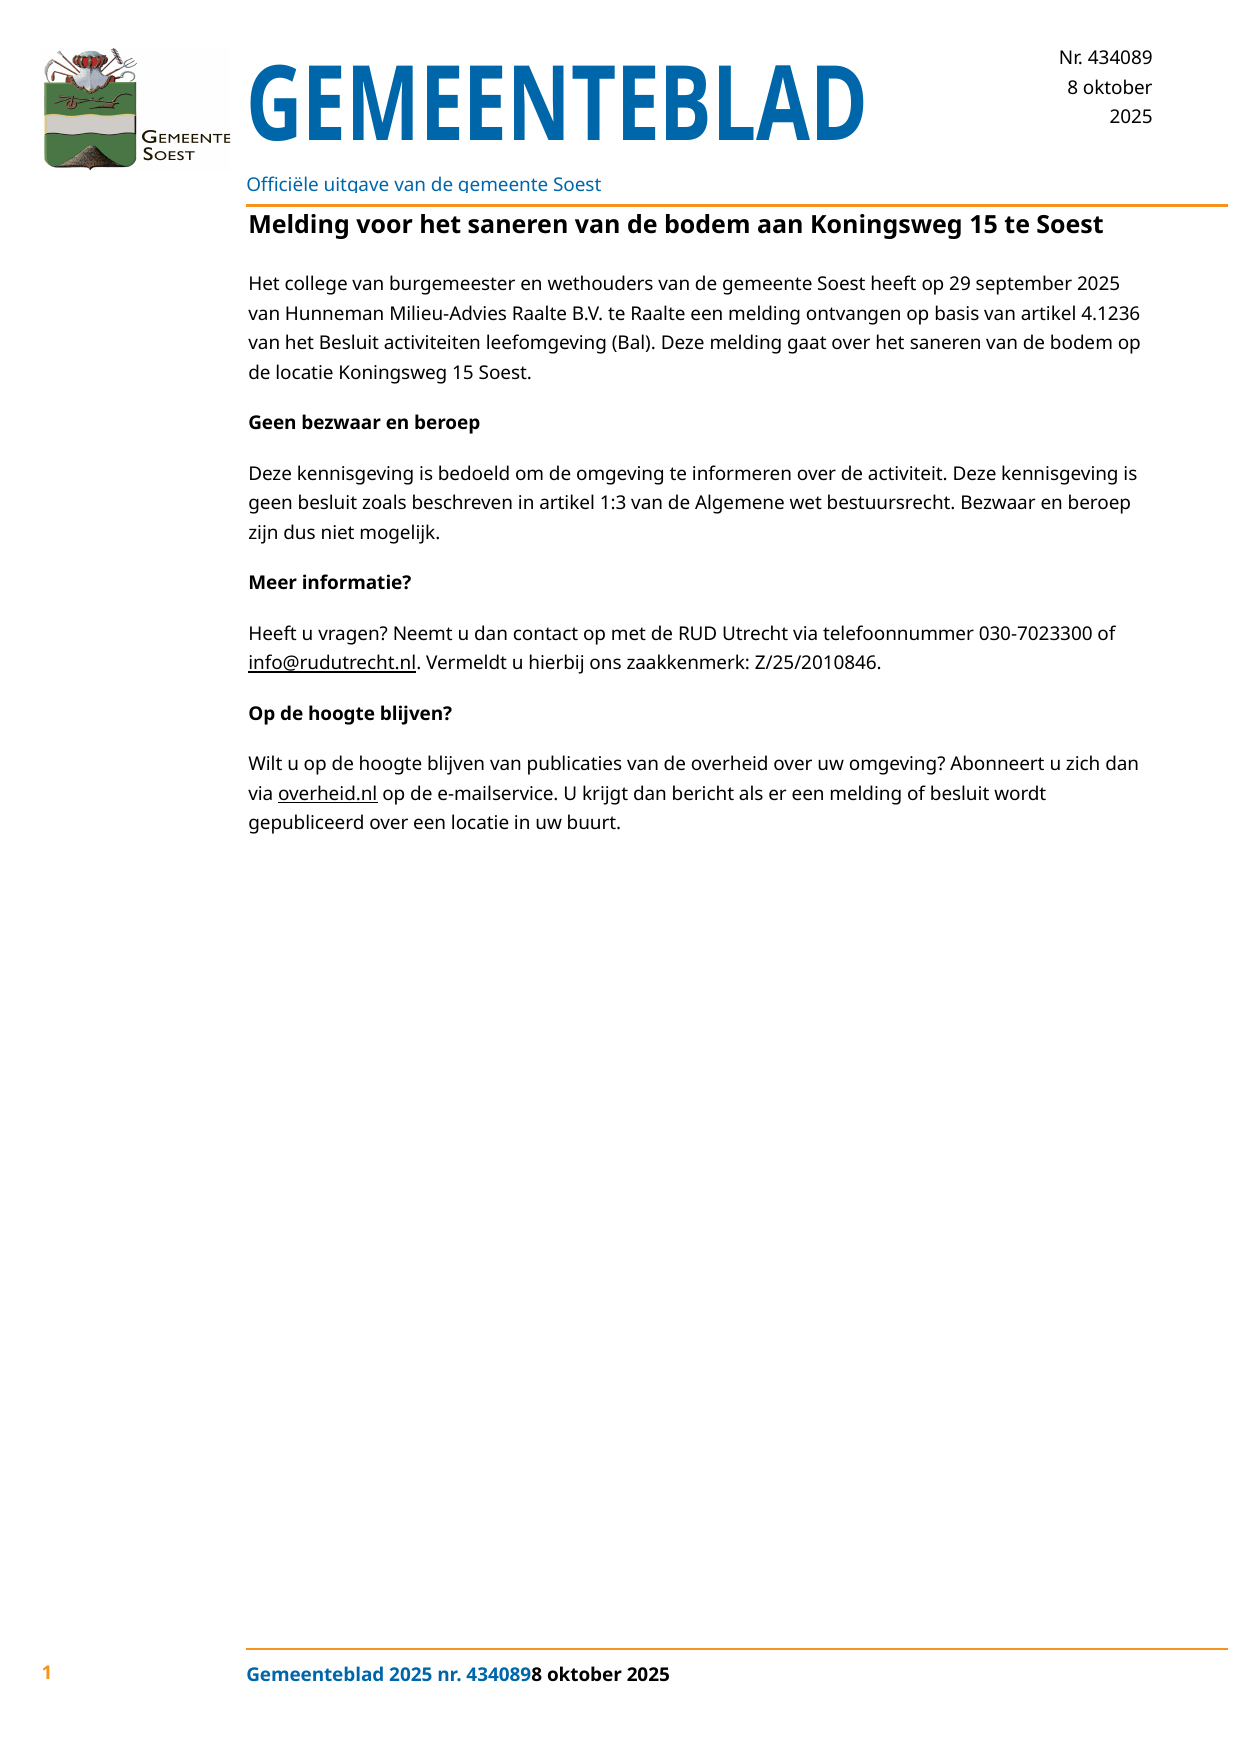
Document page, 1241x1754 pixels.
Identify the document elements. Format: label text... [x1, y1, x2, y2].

text Op de hoogte blijven? [248, 700, 1152, 726]
text Geen bezwaar en beroep [248, 409, 1152, 435]
text Heeft u vragen? Neemt u dan contact op met de RUD Utrecht via telefoonnummer 030-7023300 of info@rudutrecht.nl. Vermeldt u hierbij ons zaakkenmerk: Z/25/2010846. [248, 620, 1152, 675]
text Het college van burgemeester en wethouders van de gemeente Soest heeft op 29 september 2025 van Hunneman Milieu-Advies Raalte B.V. te Raalte een melding ontvangen op basis van artikel 4.1236 van het Besluit activiteiten leefomgeving (Bal). Deze melding gaat over het saneren van de bodem op de locatie Koningsweg 15 Soest. [248, 270, 1152, 385]
text Meer informatie? [248, 569, 1152, 595]
text Melding voor het saneren van de bodem aan Koningsweg 15 te Soest [248, 207, 1152, 241]
picture [41, 47, 231, 172]
text Deze kennisgeving is bedoeld om de omgeving te informeren over de activiteit. Deze kennisgeving is geen besluit zoals beschreven in artikel 1:3 van de Algemene wet bestuursrecht. Bezwaar en beroep zijn dus niet mogelijk. [248, 460, 1152, 545]
text Wilt u op de hoogte blijven van publicaties van de overheid over uw omgeving? Abonneert u zich dan via overheid.nl op de e-mailservice. U krijgt dan bericht als er een melding of besluit wordt gepubliceerd over een locatie in uw buurt. [248, 750, 1152, 835]
